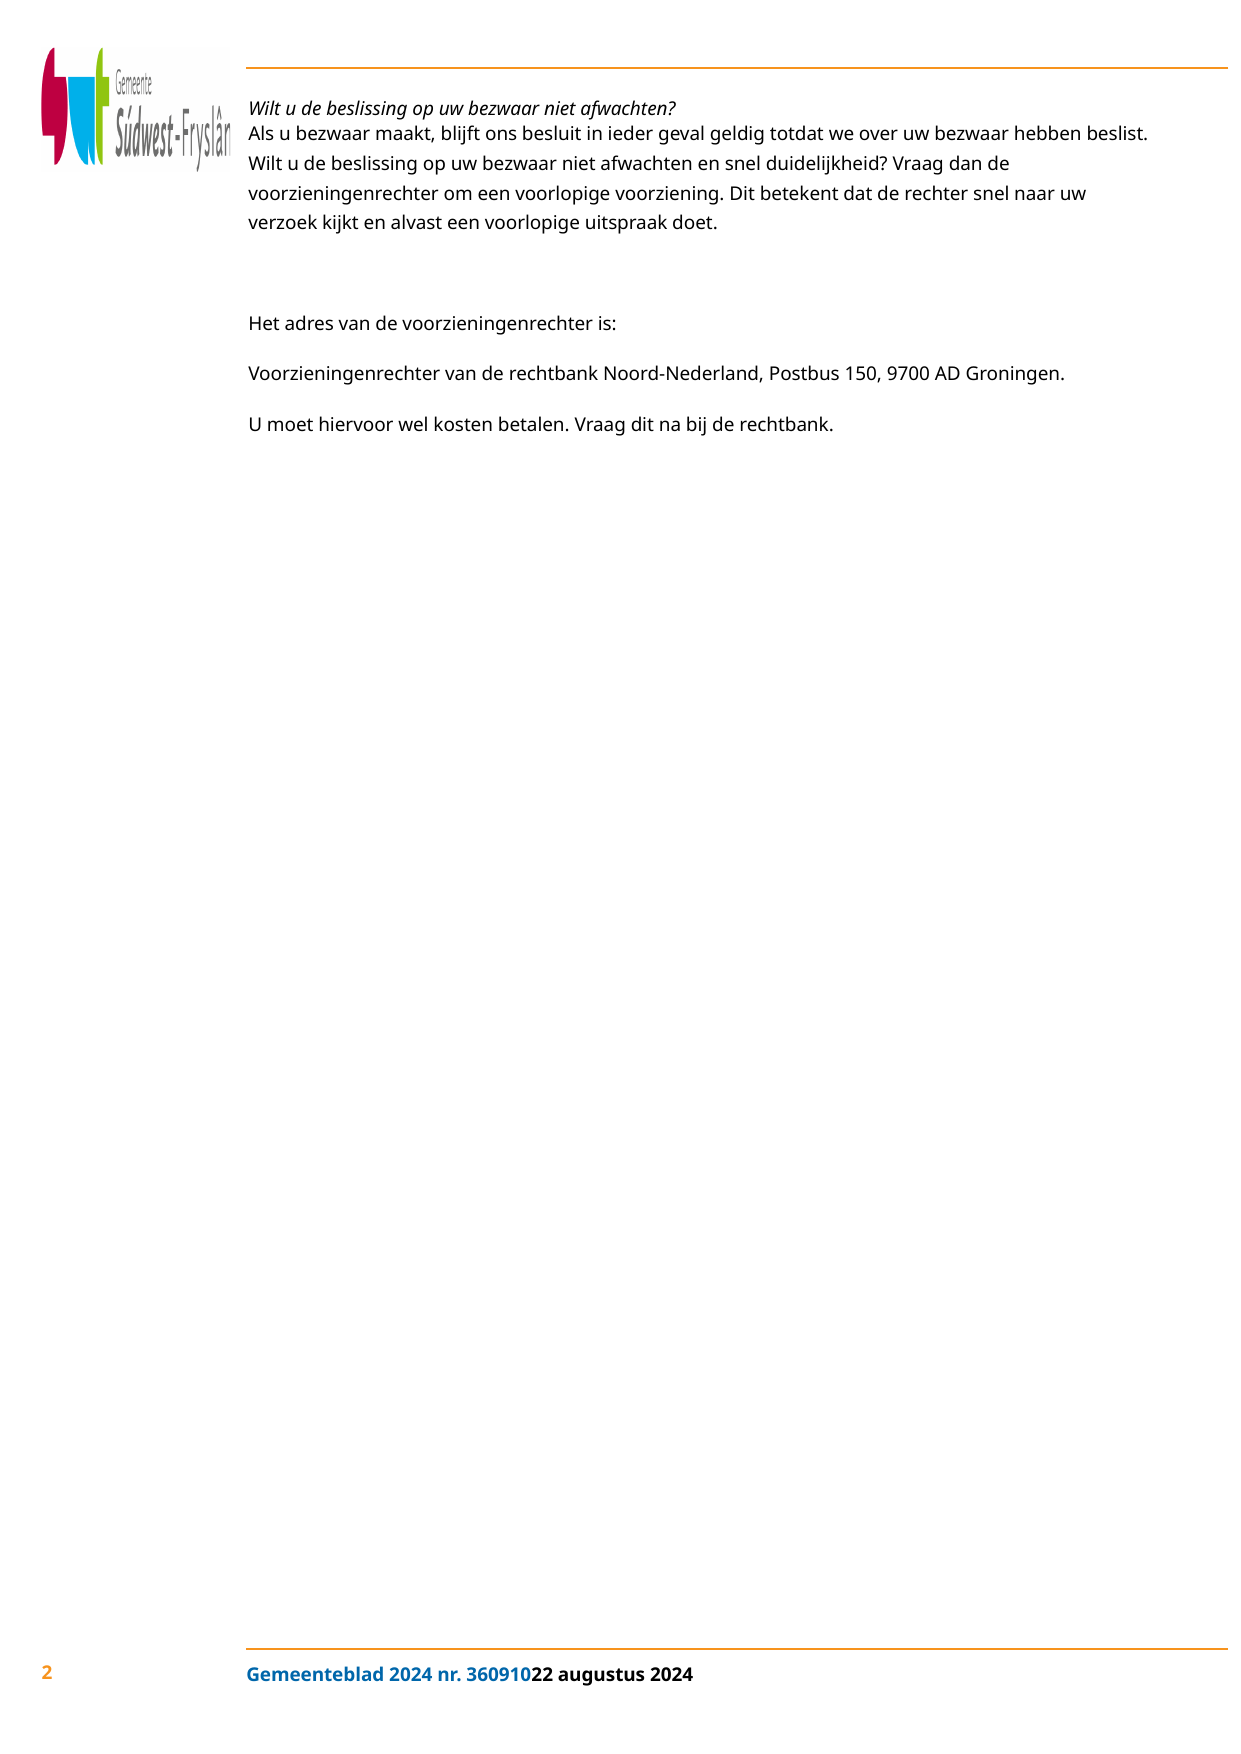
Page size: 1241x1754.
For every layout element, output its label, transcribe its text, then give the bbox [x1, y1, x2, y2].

text Wilt u de beslissing op uw bezwaar niet afwachten? [248, 95, 1152, 121]
text Voorzieningenrechter van de rechtbank Noord-Nederland, Postbus 150, 9700 AD Groningen. [248, 361, 1152, 386]
text Het adres van de voorzieningenrechter is: [248, 310, 1152, 336]
text Als u bezwaar maakt, blijft ons besluit in ieder geval geldig totdat we over uw bezwaar hebben beslist. Wilt u de beslissing op uw bezwaar niet afwachten en snel duidelijkheid? Vraag dan de voorzieningenrechter om een voorlopige voorziening. Dit betekent dat de rechter snel naar uw verzoek kijkt en alvast een voorlopige uitspraak doet. [248, 121, 1152, 235]
text U moet hiervoor wel kosten betalen. Vraag dit na bij de rechtbank. [248, 411, 1152, 437]
picture [41, 47, 231, 172]
